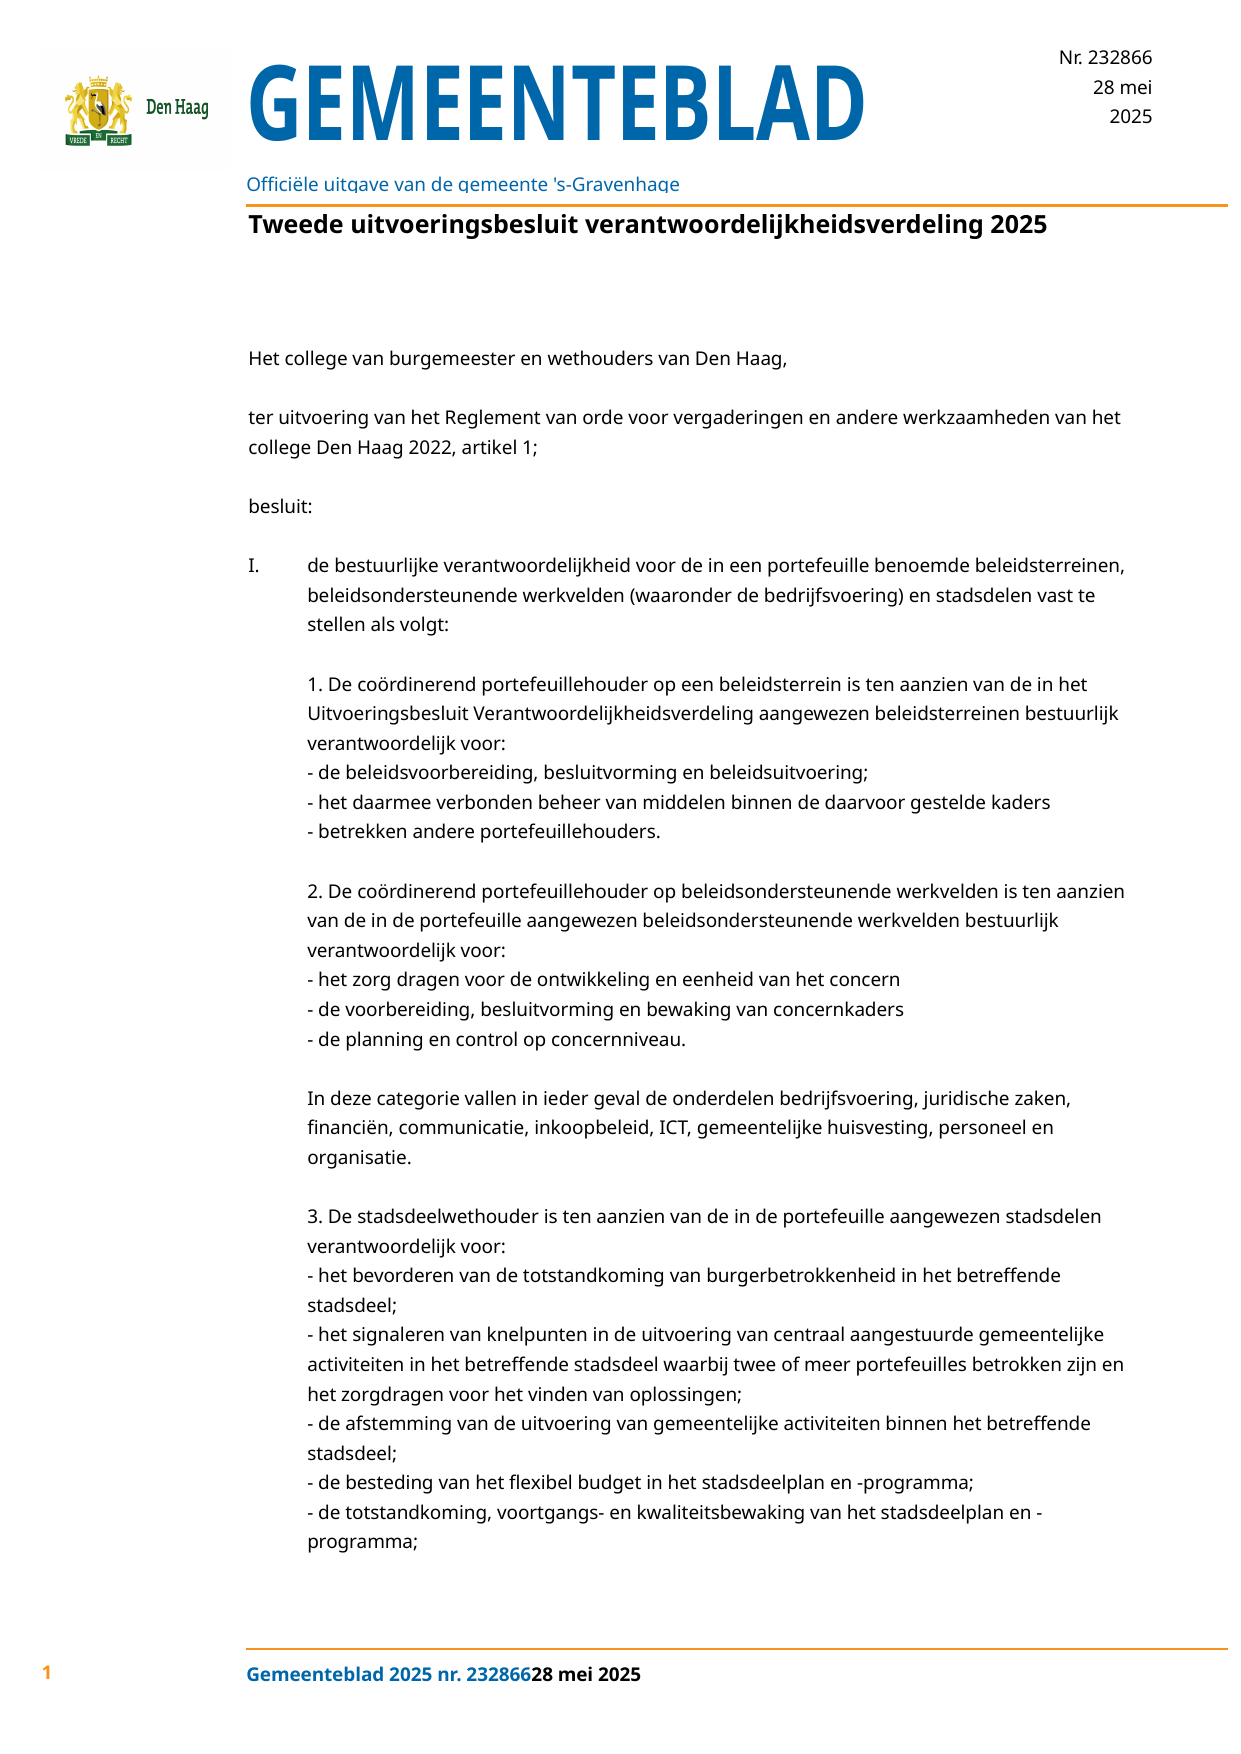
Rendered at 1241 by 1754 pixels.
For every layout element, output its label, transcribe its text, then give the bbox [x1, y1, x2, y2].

list de bestuurlijke verantwoordelijkheid voor de in een portefeuille benoemde beleidsterreinen, beleidsondersteunende werkvelden (waaronder de bedrijfsvoering) en stadsdelen vast te stellen als volgt: [248, 552, 1152, 637]
list 1. De coördinerend portefeuillehouder op een beleidsterrein is ten aanzien van de in het Uitvoeringsbesluit Verantwoordelijkheidsverdeling aangewezen beleidsterreinen bestuurlijk verantwoordelijk voor: [248, 671, 1152, 756]
text besluit: [248, 493, 1152, 519]
text Het college van burgemeester en wethouders van Den Haag, [248, 345, 1152, 371]
list 2. De coördinerend portefeuillehouder op beleidsondersteunende werkvelden is ten aanzien van de in de portefeuille aangewezen beleidsondersteunende werkvelden bestuurlijk verantwoordelijk voor: [248, 878, 1152, 963]
list - betrekken andere portefeuillehouders. [248, 819, 1152, 844]
list - de totstandkoming, voortgangs- en kwaliteitsbewaking van het stadsdeelplan en - programma; [248, 1499, 1152, 1554]
list - de afstemming van de uitvoering van gemeentelijke activiteiten binnen het betreffende stadsdeel; [248, 1410, 1152, 1466]
list In deze categorie vallen in ieder geval de onderdelen bedrijfsvoering, juridische zaken, financiën, communicatie, inkoopbeleid, ICT, gemeentelijke huisvesting, personeel en organisatie. [248, 1085, 1152, 1170]
picture [41, 47, 231, 172]
text ter uitvoering van het Reglement van orde voor vergaderingen en andere werkzaamheden van het college Den Haag 2022, artikel 1; [248, 404, 1152, 460]
list - het daarmee verbonden beheer van middelen binnen de daarvoor gestelde kaders [248, 789, 1152, 815]
list - de besteding van het flexibel budget in het stadsdeelplan en -programma; [248, 1469, 1152, 1495]
list - het zorg dragen voor de ontwikkeling en eenheid van het concern [248, 967, 1152, 992]
list - het bevorderen van de totstandkoming van burgerbetrokkenheid in het betreffende stadsdeel; [248, 1262, 1152, 1318]
list - het signaleren van knelpunten in de uitvoering van centraal aangestuurde gemeentelijke activiteiten in het betreffende stadsdeel waarbij twee of meer portefeuilles betrokken zijn en het zorgdragen voor het vinden van oplossingen; [248, 1322, 1152, 1406]
list - de planning en control op concernniveau. [248, 1026, 1152, 1051]
list - de voorbereiding, besluitvorming en bewaking van concernkaders [248, 996, 1152, 1022]
list 3. De stadsdeelwethouder is ten aanzien van de in de portefeuille aangewezen stadsdelen verantwoordelijk voor: [248, 1203, 1152, 1258]
list - de beleidsvoorbereiding, besluitvorming en beleidsuitvoering; [248, 759, 1152, 785]
text Tweede uitvoeringsbesluit verantwoordelijkheidsverdeling 2025 [248, 207, 1152, 241]
